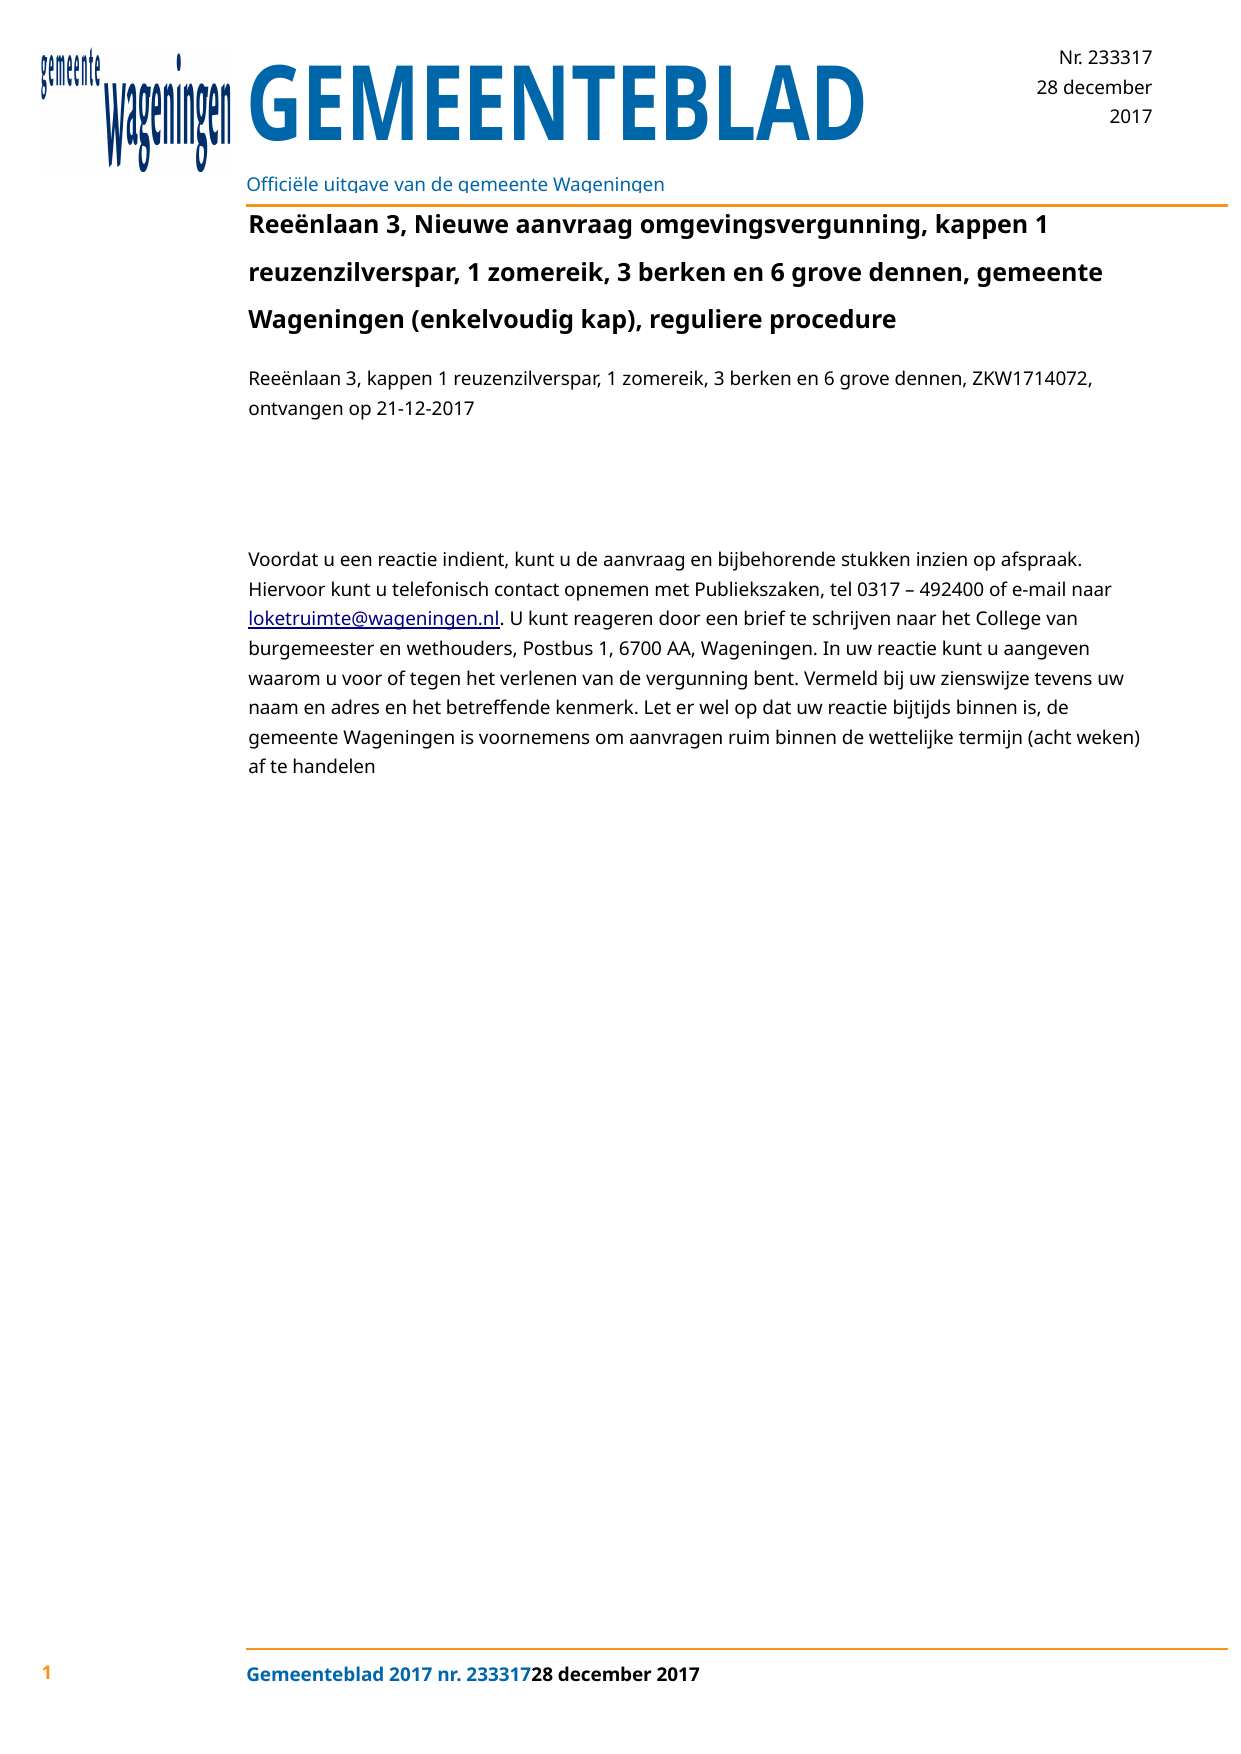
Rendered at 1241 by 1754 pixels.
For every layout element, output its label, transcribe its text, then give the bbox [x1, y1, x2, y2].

picture [41, 47, 231, 172]
text Voordat u een reactie indient, kunt u de aanvraag en bijbehorende stukken inzien op afspraak. Hiervoor kunt u telefonisch contact opnemen met Publiekszaken, tel 0317 – 492400 of e-mail naar loketruimte@wageningen.nl. U kunt reageren door een brief te schrijven naar het College van burgemeester en wethouders, Postbus 1, 6700 AA, Wageningen. In uw reactie kunt u aangeven waarom u voor of tegen het verlenen van de vergunning bent. Vermeld bij uw zienswijze tevens uw naam en adres en het betreffende kenmerk. Let er wel op dat uw reactie bijtijds binnen is, de gemeente Wageningen is voornemens om aanvragen ruim binnen de wettelijke termijn (acht weken) af te handelen [248, 546, 1152, 779]
text Reeënlaan 3, kappen 1 reuzenzilverspar, 1 zomereik, 3 berken en 6 grove dennen, ZKW1714072, ontvangen op 21-12-2017 [248, 366, 1152, 421]
text Reeënlaan 3, Nieuwe aanvraag omgevingsvergunning, kappen 1 reuzenzilverspar, 1 zomereik, 3 berken en 6 grove dennen, gemeente Wageningen (enkelvoudig kap), reguliere procedure [248, 207, 1152, 336]
